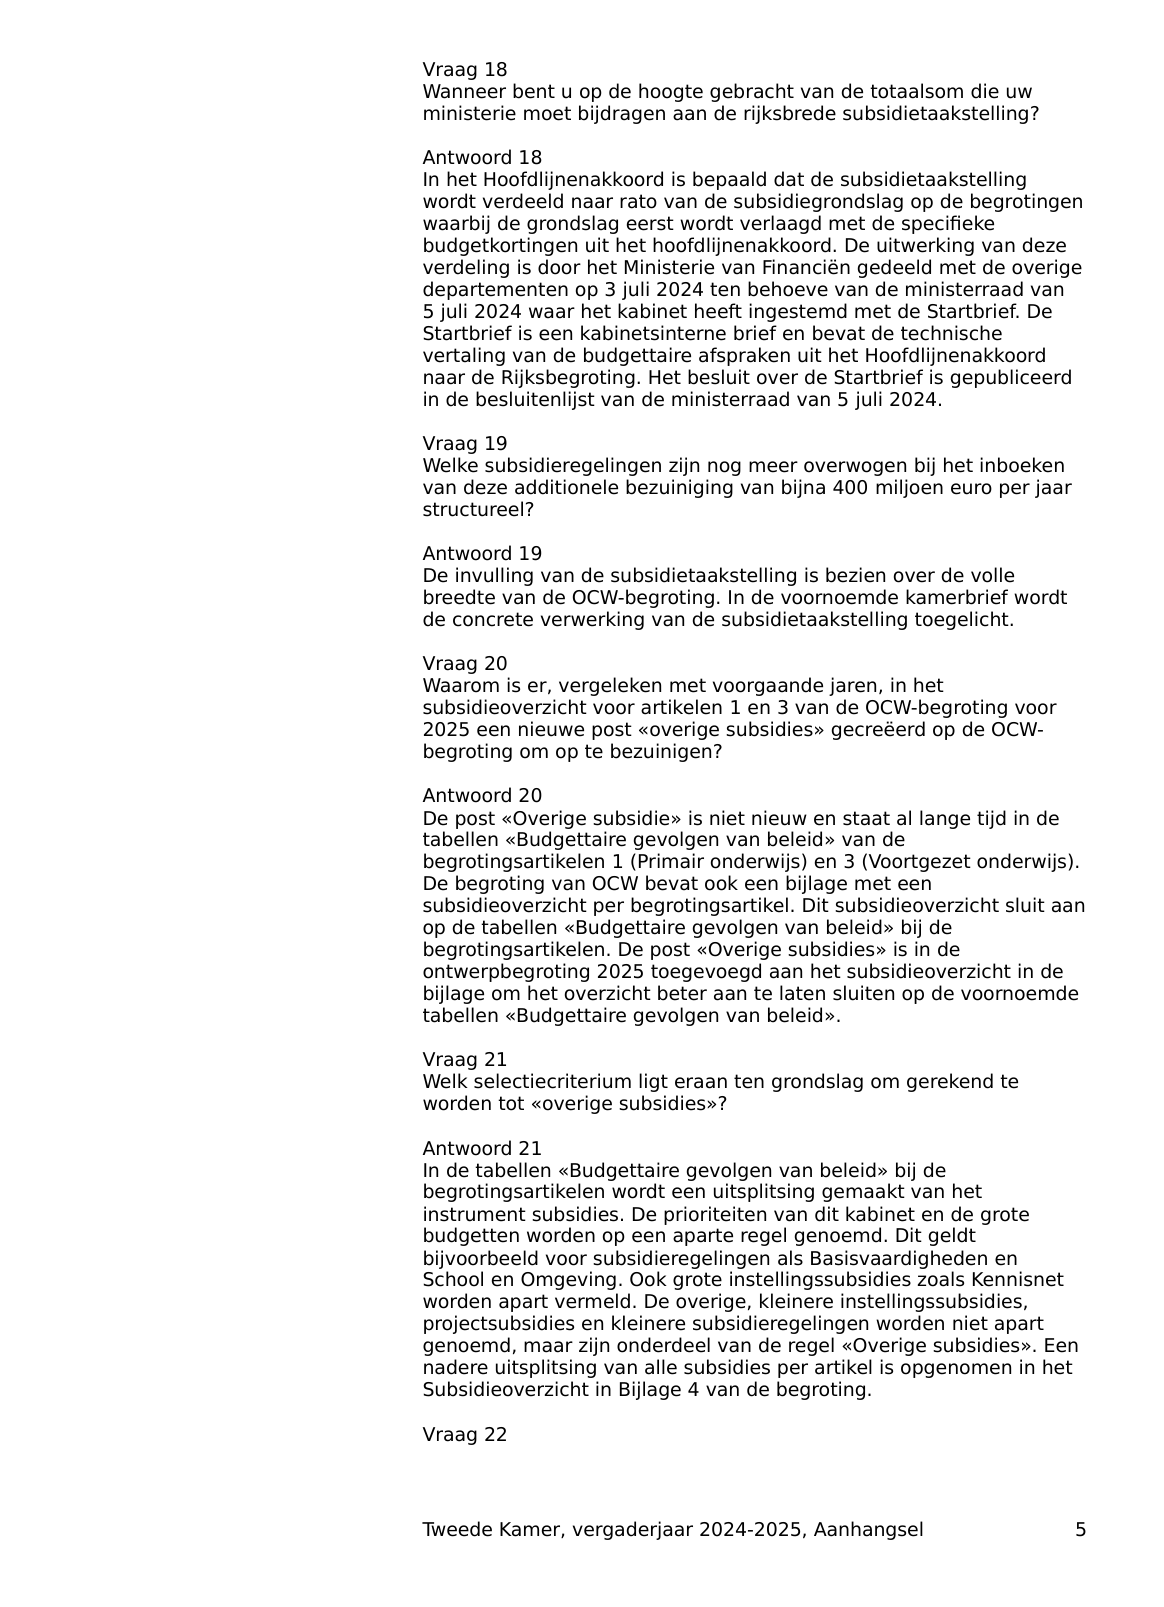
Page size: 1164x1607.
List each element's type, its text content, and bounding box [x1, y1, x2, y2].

text Waarom is er, vergeleken met voorgaande jaren, in het subsidieoverzicht voor artikelen 1 en 3 van de OCW-begroting voor 2025 een nieuwe post «overige subsidies» gecreëerd op de OCW-begroting om op te bezuinigen? [422, 675, 1087, 763]
text De post «Overige subsidie» is niet nieuw en staat al lange tijd in de tabellen «Budgettaire gevolgen van beleid» van de begrotingsartikelen 1 (Primair onderwijs) en 3 (Voortgezet onderwijs). De begroting van OCW bevat ook een bijlage met een subsidieoverzicht per begrotingsartikel. Dit subsidieoverzicht sluit aan op de tabellen «Budgettaire gevolgen van beleid» bij de begrotingsartikelen. De post «Overige subsidies» is in de ontwerpbegroting 2025 toegevoegd aan het subsidieoverzicht in de bijlage om het overzicht beter aan te laten sluiten op de voornoemde tabellen «Budgettaire gevolgen van beleid». [422, 807, 1087, 1027]
text Antwoord 18 [422, 147, 1087, 169]
text Antwoord 21 [422, 1137, 1087, 1159]
text In het Hoofdlijnenakkoord is bepaald dat de subsidietaakstelling wordt verdeeld naar rato van de subsidiegrondslag op de begrotingen waarbij de grondslag eerst wordt verlaagd met de specifieke budgetkortingen uit het hoofdlijnenakkoord. De uitwerking van deze verdeling is door het Ministerie van Financiën gedeeld met de overige departementen op 3 juli 2024 ten behoeve van de ministerraad van 5 juli 2024 waar het kabinet heeft ingestemd met de Startbrief. De Startbrief is een kabinetsinterne brief en bevat de technische vertaling van de budgettaire afspraken uit het Hoofdlijnenakkoord naar de Rijksbegroting. Het besluit over de Startbrief is gepubliceerd in de besluitenlijst van de ministerraad van 5 juli 2024. [422, 169, 1087, 411]
text Antwoord 20 [422, 785, 1087, 807]
text In de tabellen «Budgettaire gevolgen van beleid» bij de begrotingsartikelen wordt een uitsplitsing gemaakt van het instrument subsidies. De prioriteiten van dit kabinet en de grote budgetten worden op een aparte regel genoemd. Dit geldt bijvoorbeeld voor subsidieregelingen als Basisvaardigheden en School en Omgeving. Ook grote instellingssubsidies zoals Kennisnet worden apart vermeld. De overige, kleinere instellingssubsidies, projectsubsidies en kleinere subsidieregelingen worden niet apart genoemd, maar zijn onderdeel van de regel «Overige subsidies». Een nadere uitsplitsing van alle subsidies per artikel is opgenomen in het Subsidieoverzicht in Bijlage 4 van de begroting. [422, 1159, 1087, 1401]
text De invulling van de subsidietaakstelling is bezien over de volle breedte van de OCW-begroting. In de voornoemde kamerbrief wordt de concrete verwerking van de subsidietaakstelling toegelicht. [422, 565, 1087, 631]
text Vraag 22 [422, 1423, 1087, 1445]
text Vraag 20 [422, 653, 1087, 675]
text Antwoord 19 [422, 543, 1087, 565]
text Welke subsidieregelingen zijn nog meer overwogen bij het inboeken van deze additionele bezuiniging van bijna 400 miljoen euro per jaar structureel? [422, 455, 1087, 521]
text Vraag 19 [422, 433, 1087, 455]
text Welk selectiecriterium ligt eraan ten grondslag om gerekend te worden tot «overige subsidies»? [422, 1071, 1087, 1115]
text Vraag 21 [422, 1049, 1087, 1071]
text Wanneer bent u op de hoogte gebracht van de totaalsom die uw ministerie moet bijdragen aan de rijksbrede subsidietaakstelling? [422, 81, 1087, 125]
text Vraag 18 [422, 59, 1087, 81]
